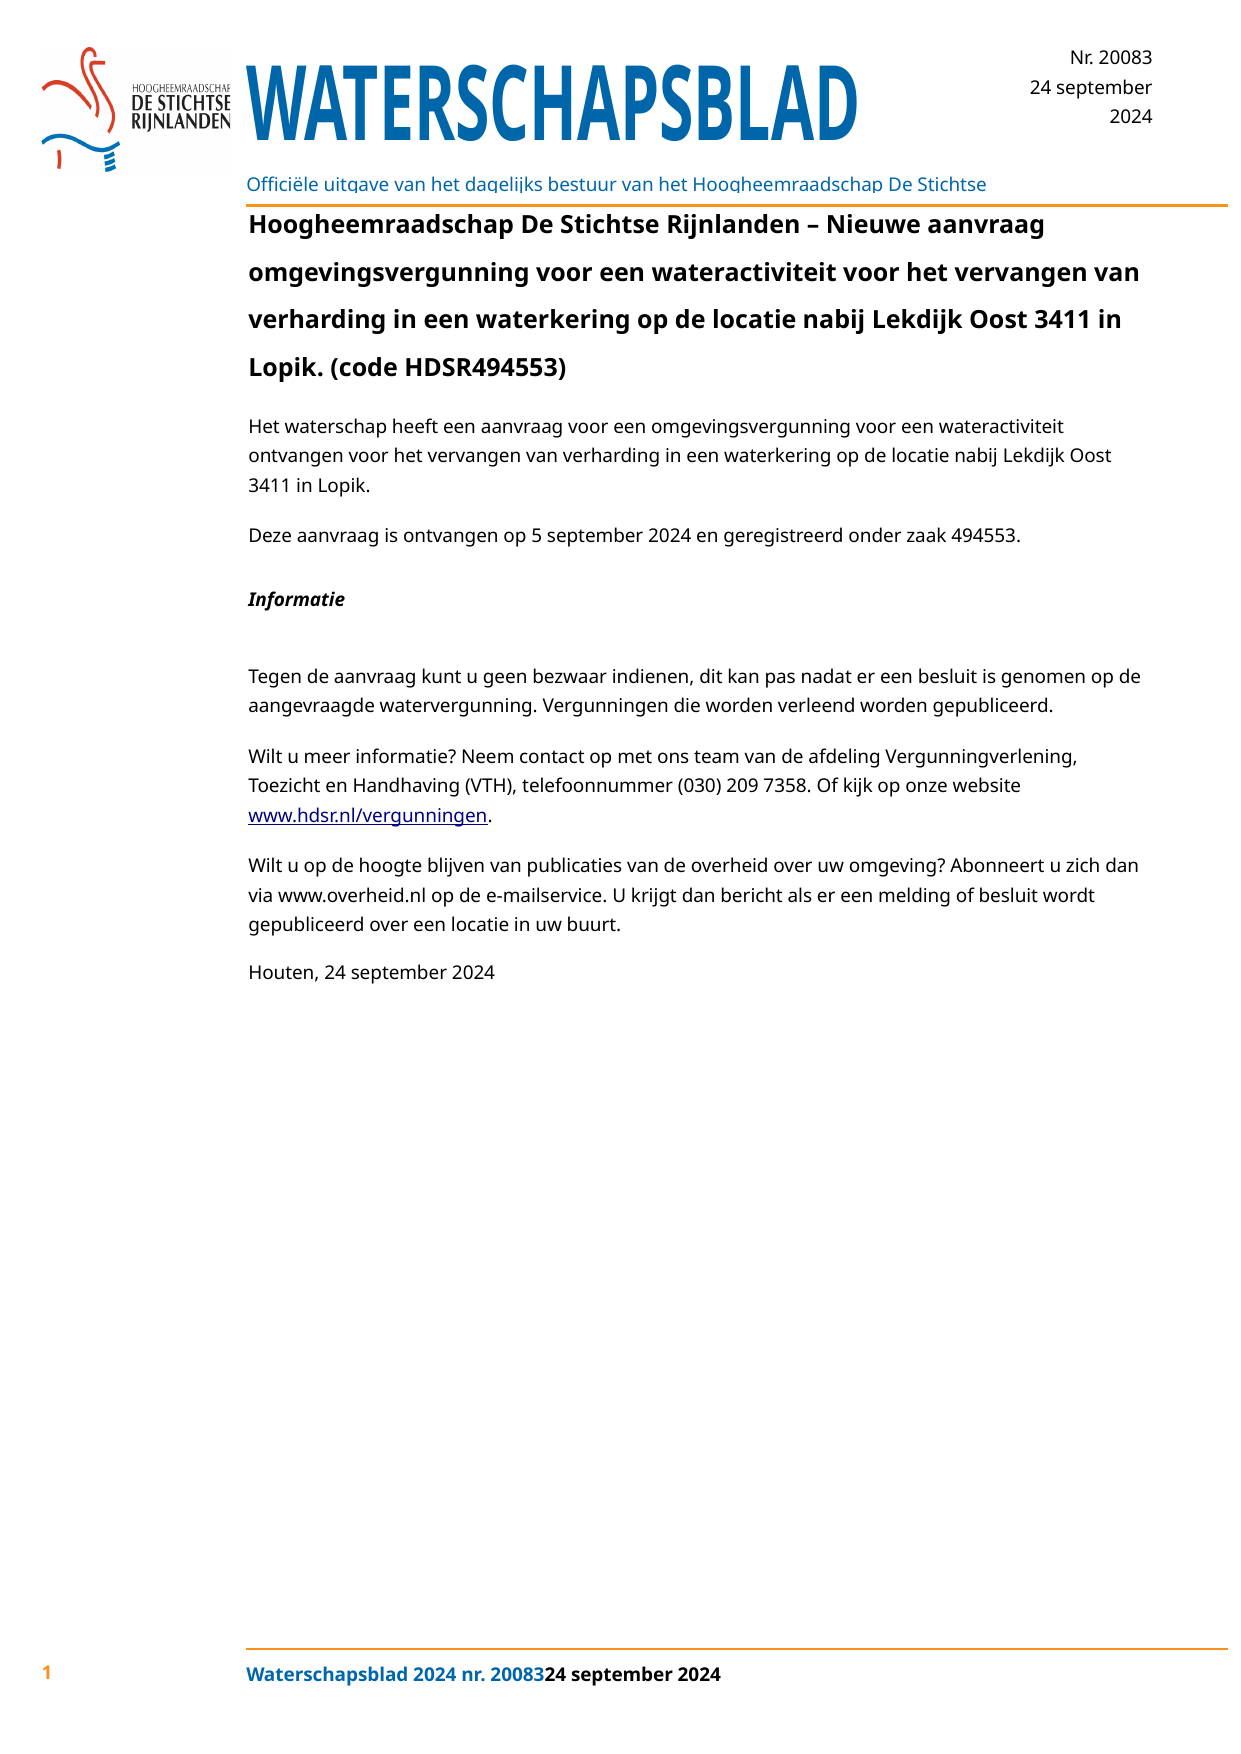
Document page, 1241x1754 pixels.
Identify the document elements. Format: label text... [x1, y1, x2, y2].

text Tegen de aanvraag kunt u geen bezwaar indienen, dit kan pas nadat er een besluit is genomen op de aangevraagde watervergunning. Vergunningen die worden verleend worden gepubliceerd. [248, 663, 1152, 718]
text Wilt u op de hoogte blijven van publicaties van de overheid over uw omgeving? Abonneert u zich dan via www.overheid.nl op de e-mailservice. U krijgt dan bericht als er een melding of besluit wordt gepubliceerd over een locatie in uw buurt. [248, 852, 1152, 937]
text Hoogheemraadschap De Stichtse Rijnlanden – Nieuwe aanvraag omgevingsvergunning voor een wateractiviteit voor het vervangen van verharding in een waterkering op de locatie nabij Lekdijk Oost 3411 in Lopik. (code HDSR494553) [248, 207, 1152, 384]
text Informatie [248, 587, 1152, 612]
text Houten, 24 september 2024 [248, 959, 1152, 985]
text Het waterschap heeft een aanvraag voor een omgevingsvergunning voor een wateractiviteit ontvangen voor het vervangen van verharding in een waterkering op de locatie nabij Lekdijk Oost 3411 in Lopik. [248, 413, 1152, 498]
text Wilt u meer informatie? Neem contact op met ons team van de afdeling Vergunningverlening, Toezicht en Handhaving (VTH), telefoonnummer (030) 209 7358. Of kijk op onze website www.hdsr.nl/vergunningen. [248, 743, 1152, 828]
text Deze aanvraag is ontvangen op 5 september 2024 en geregistreerd onder zaak 494553. [248, 523, 1152, 548]
picture [41, 47, 231, 172]
